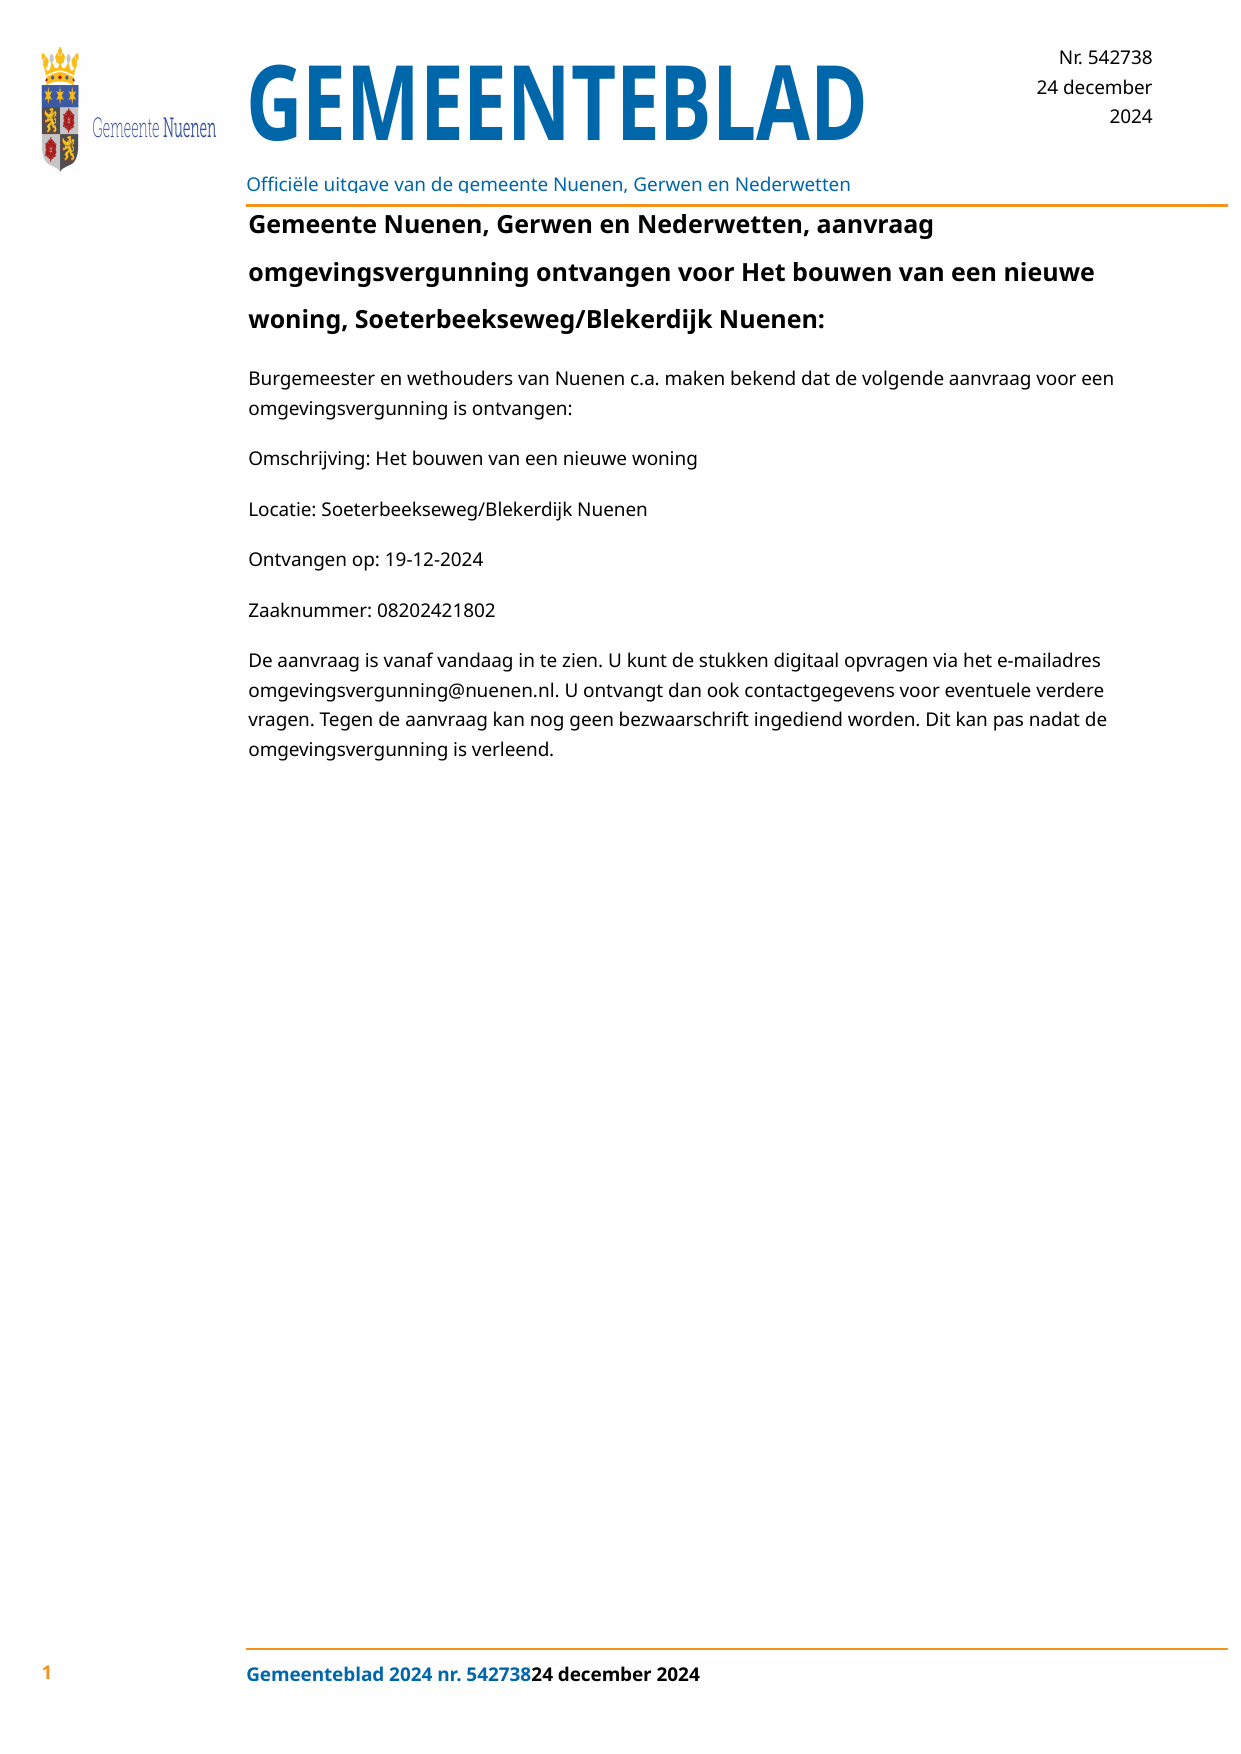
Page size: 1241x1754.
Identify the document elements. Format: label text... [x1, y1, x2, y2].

picture [41, 47, 231, 172]
text Ontvangen op: 19-12-2024 [248, 546, 1152, 572]
text Gemeente Nuenen, Gerwen en Nederwetten, aanvraag omgevingsvergunning ontvangen voor Het bouwen van een nieuwe woning, Soeterbeekseweg/Blekerdijk Nuenen: [248, 207, 1152, 336]
text Omschrijving: Het bouwen van een nieuwe woning [248, 446, 1152, 471]
text Zaaknummer: 08202421802 [248, 597, 1152, 622]
text Locatie: Soeterbeekseweg/Blekerdijk Nuenen [248, 496, 1152, 522]
text Burgemeester en wethouders van Nuenen c.a. maken bekend dat de volgende aanvraag voor een omgevingsvergunning is ontvangen: [248, 366, 1152, 421]
text De aanvraag is vanaf vandaag in te zien. U kunt de stukken digitaal opvragen via het e-mailadres omgevingsvergunning@nuenen.nl. U ontvangt dan ook contactgegevens voor eventuele verdere vragen. Tegen de aanvraag kan nog geen bezwaarschrift ingediend worden. Dit kan pas nadat de omgevingsvergunning is verleend. [248, 647, 1152, 762]
